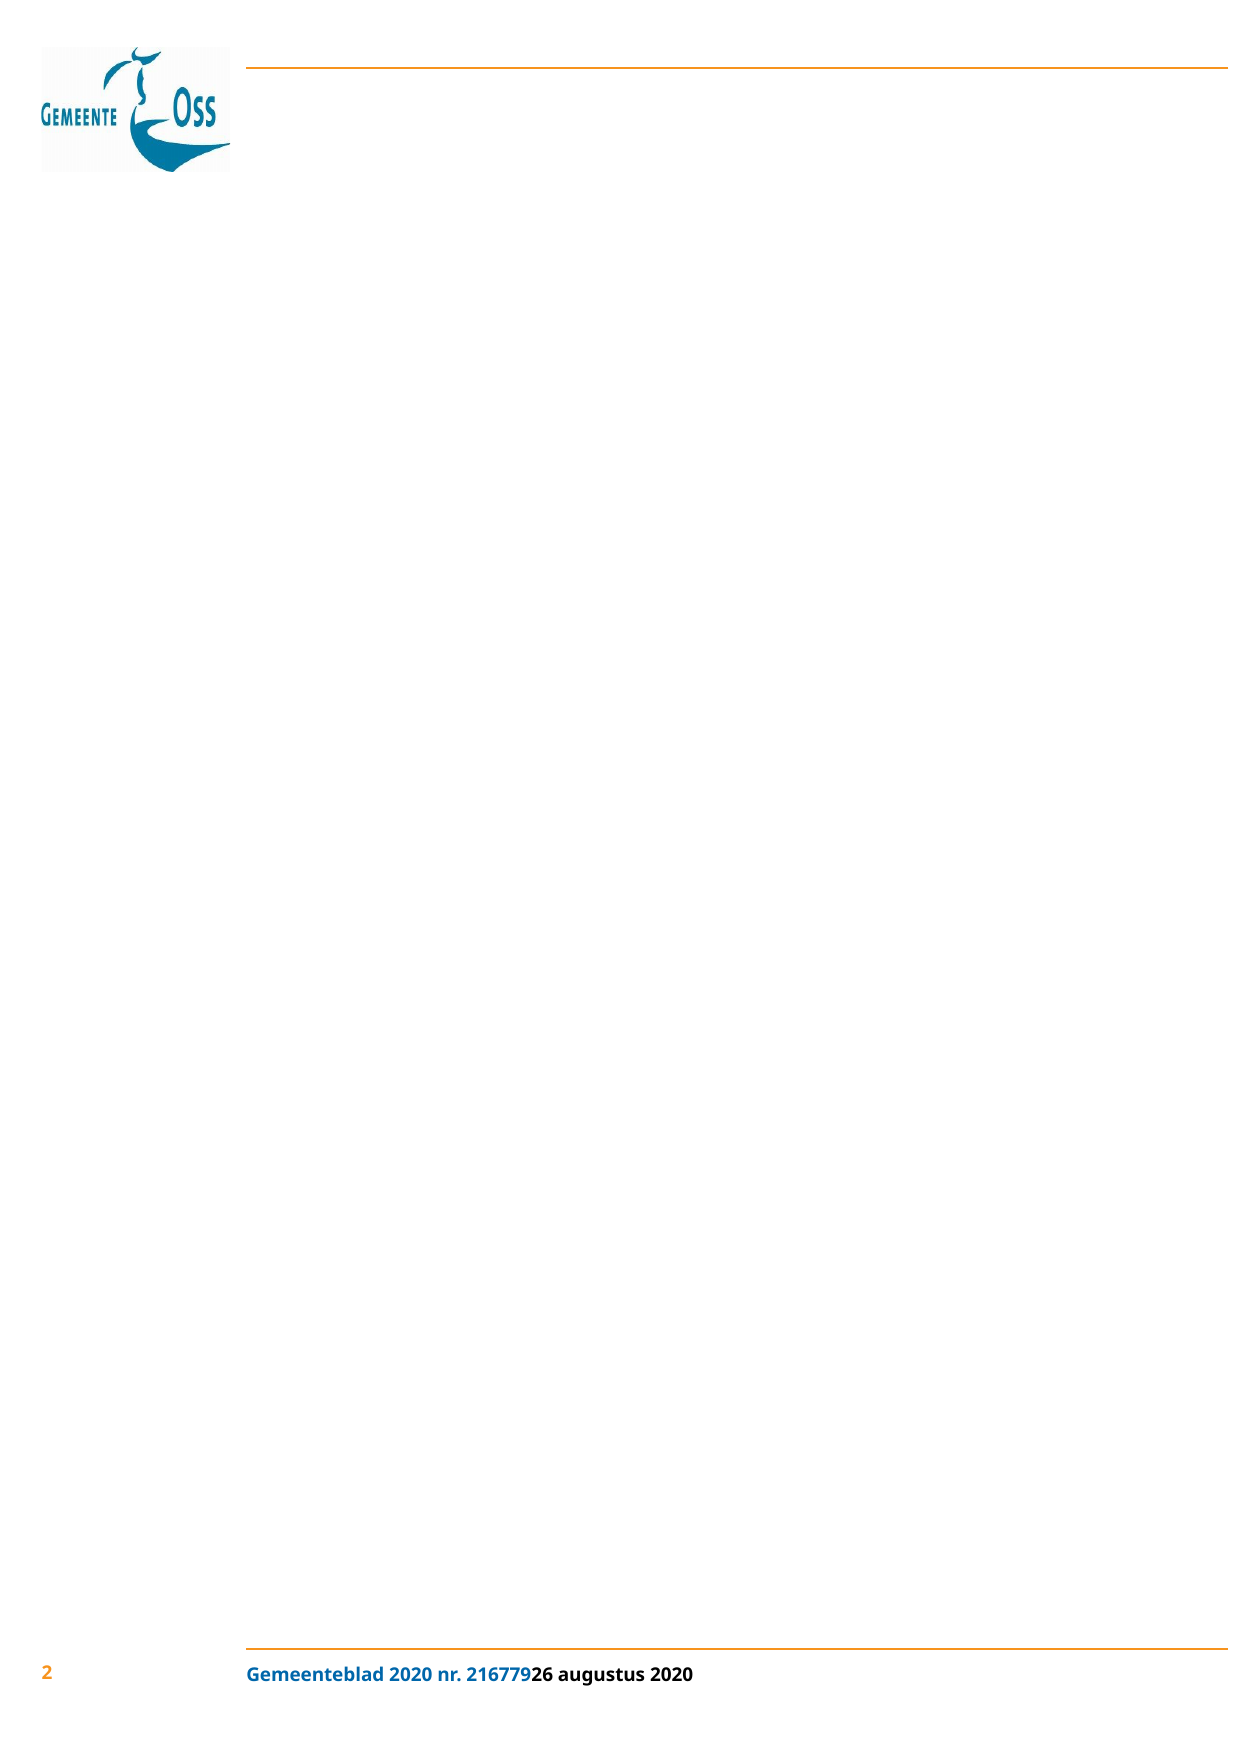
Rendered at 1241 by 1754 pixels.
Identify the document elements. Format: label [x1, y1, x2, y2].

picture [41, 47, 231, 172]
